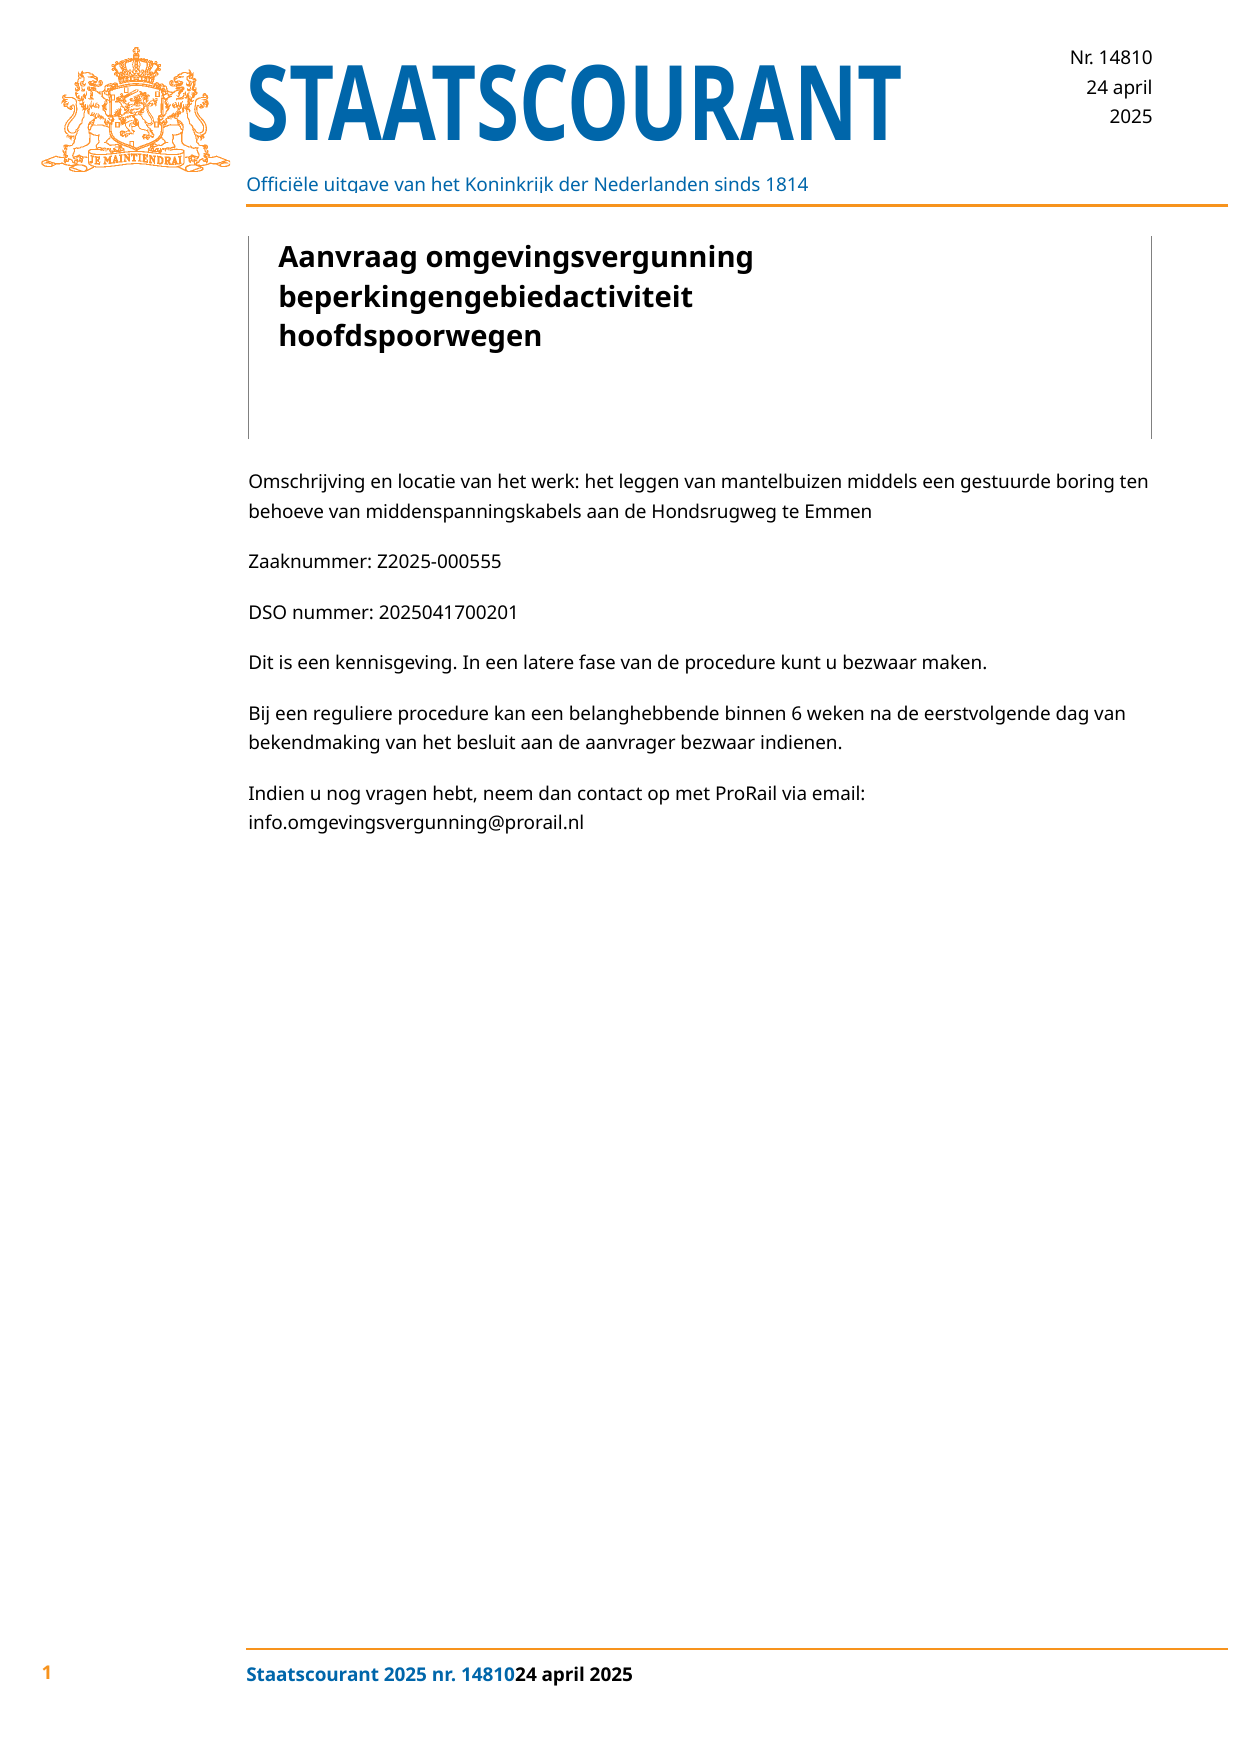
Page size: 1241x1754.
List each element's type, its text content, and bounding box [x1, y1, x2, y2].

table_header [850, 236, 912, 413]
text Zaaknummer: Z2025-000555 [248, 549, 1152, 574]
picture [912, 236, 1090, 414]
table_header [850, 414, 1151, 439]
text DSO nummer: 2025041700201 [248, 599, 1152, 625]
picture [41, 47, 231, 172]
text Bij een reguliere procedure kan een belanghebbende binnen 6 weken na de eerstvolgende dag van bekendmaking van het besluit aan de aanvrager bezwaar indienen. [248, 700, 1152, 755]
text Indien u nog vragen hebt, neem dan contact op met ProRail via email: info.omgevingsvergunning@prorail.nl [248, 780, 1152, 835]
table_header Aanvraag omgevingsvergunning beperkingengebiedactiviteit hoofdspoorwegen [249, 236, 850, 439]
text Dit is een kennisgeving. In een latere fase van de procedure kunt u bezwaar maken. [248, 649, 1152, 675]
table_header [1090, 236, 1151, 413]
text Omschrijving en locatie van het werk: het leggen van mantelbuizen middels een gestuurde boring ten behoeve van middenspanningskabels aan de Hondsrugweg te Emmen [248, 469, 1152, 524]
